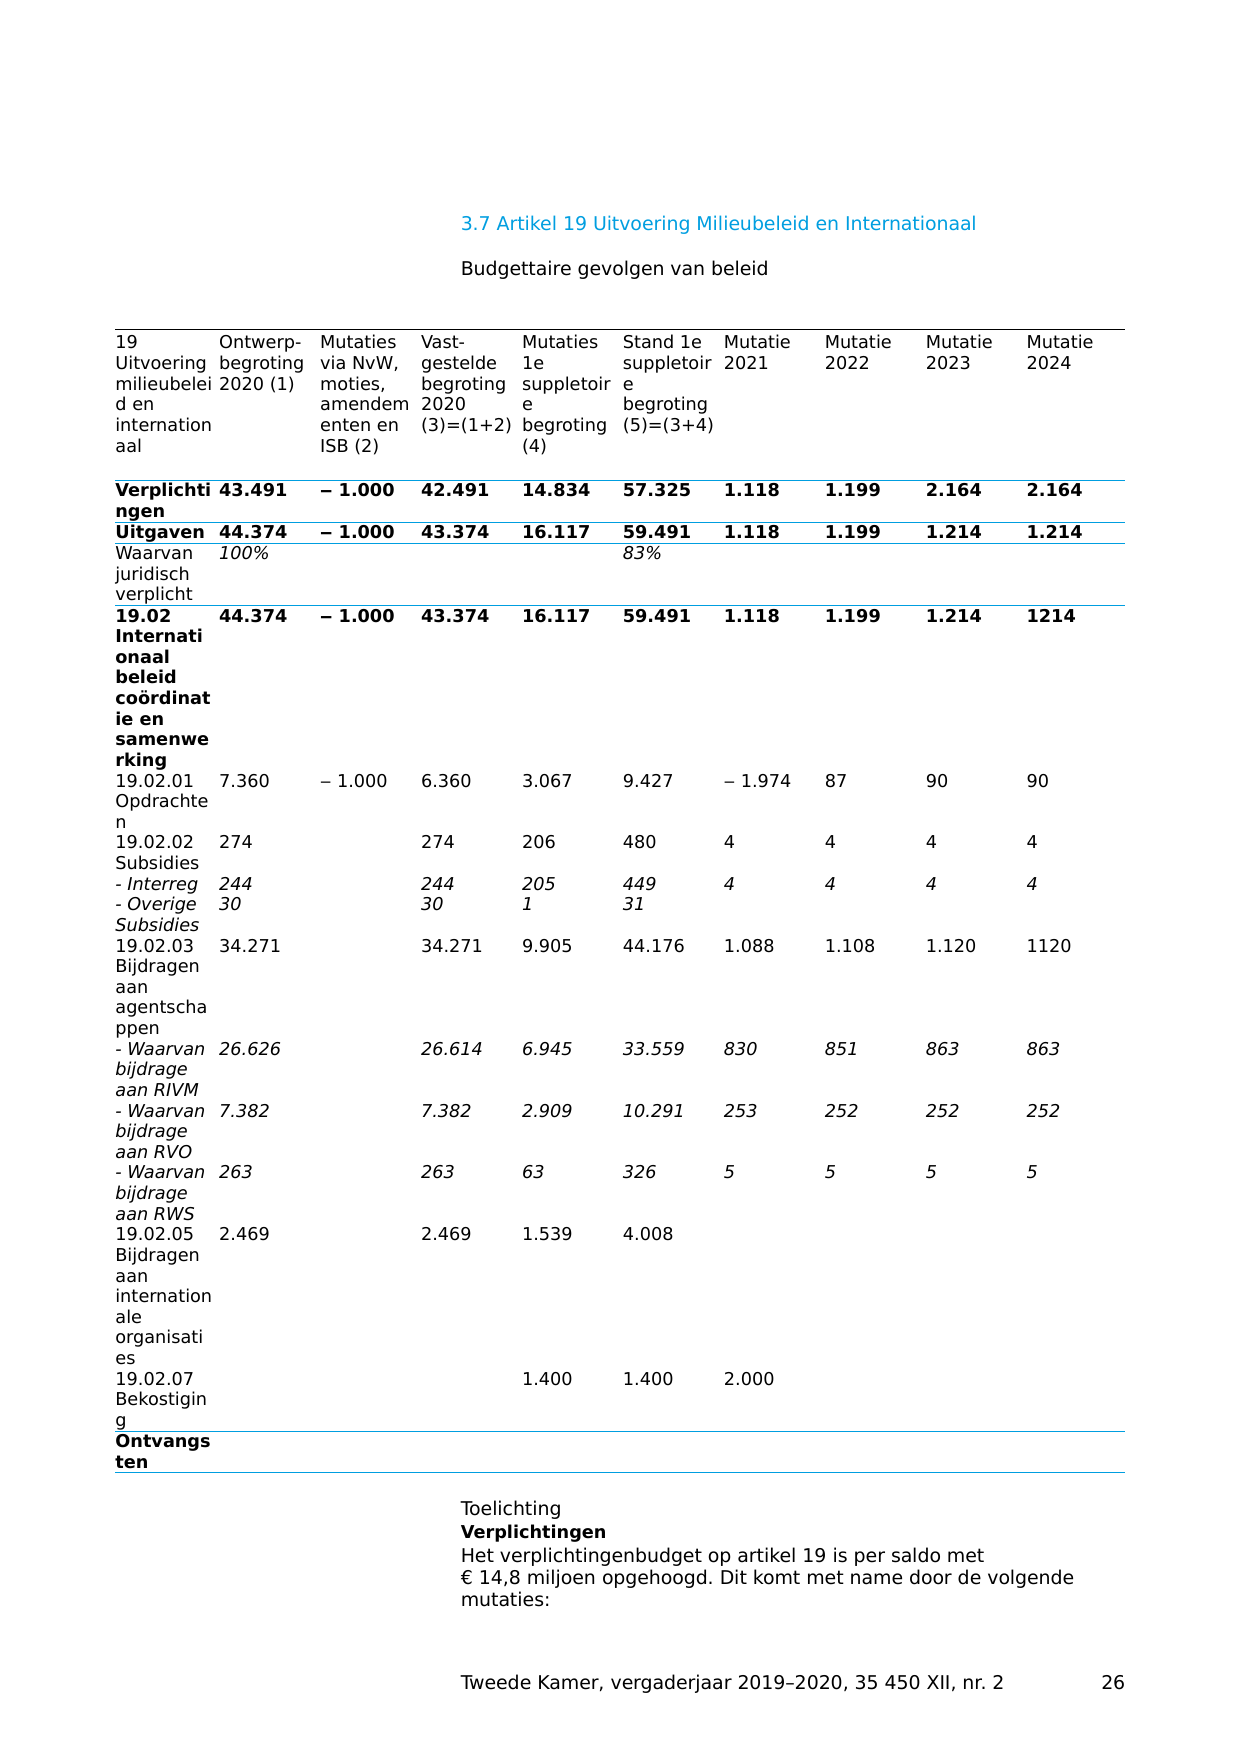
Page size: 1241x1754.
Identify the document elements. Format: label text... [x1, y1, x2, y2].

table_cell ‒ 1.000 [317, 481, 418, 521]
table_cell 1.400 [519, 1369, 620, 1431]
table_cell 1.118 [721, 606, 822, 771]
table_cell 43.374 [418, 606, 519, 771]
table_cell 5 [1024, 1163, 1125, 1224]
table_cell [721, 544, 822, 605]
table_cell [721, 1432, 822, 1472]
table_cell 19.02.02 Subsidies [115, 833, 216, 874]
table_cell 4 [721, 833, 822, 874]
table_cell 5 [923, 1163, 1023, 1224]
table_cell [923, 1224, 1023, 1369]
table_cell 2.909 [519, 1101, 620, 1162]
table_cell 6.360 [418, 771, 519, 832]
table_cell [923, 544, 1023, 605]
table_cell [216, 1432, 317, 1472]
table_cell 34.271 [216, 936, 317, 1039]
table_cell 2.469 [418, 1224, 519, 1369]
table_cell 6.945 [519, 1039, 620, 1101]
table_cell 5 [721, 1163, 822, 1224]
table_cell [1024, 544, 1125, 605]
table_cell 44.374 [216, 606, 317, 771]
table_cell ‒ 1.000 [317, 606, 418, 771]
table_cell [317, 1432, 418, 1472]
table_cell 1.088 [721, 936, 822, 1039]
table_cell 19.02.01 Opdrachten [115, 771, 216, 832]
table_cell 1.120 [923, 936, 1023, 1039]
table_cell 274 [418, 833, 519, 874]
table_cell 7.360 [216, 771, 317, 832]
table_cell 830 [721, 1039, 822, 1101]
table_cell 1.199 [822, 481, 923, 521]
table_cell 7.382 [418, 1101, 519, 1162]
table_cell 2.469 [216, 1224, 317, 1369]
table_cell [923, 1369, 1023, 1431]
table_cell 4 [822, 874, 923, 894]
table_cell ‒ 1.000 [317, 771, 418, 832]
table_cell [317, 874, 418, 894]
table_cell 3.067 [519, 771, 620, 832]
table_cell 83% [620, 544, 721, 605]
table_cell 7.382 [216, 1101, 317, 1162]
table_cell 9.427 [620, 771, 721, 832]
table_cell 4 [923, 874, 1023, 894]
table_cell [721, 1224, 822, 1369]
table_cell 4 [822, 833, 923, 874]
table_cell 4 [1024, 833, 1125, 874]
table_cell 4.008 [620, 1224, 721, 1369]
table_cell [620, 1432, 721, 1472]
table_cell Mutatie 2023 [923, 330, 1023, 480]
table_cell [721, 894, 822, 936]
table_cell 42.491 [418, 481, 519, 521]
table_cell [519, 1432, 620, 1472]
table_cell 1.400 [620, 1369, 721, 1431]
table_cell 1.539 [519, 1224, 620, 1369]
table_cell 63 [519, 1163, 620, 1224]
table_cell - Waarvan bijdrage aan RVO [115, 1101, 216, 1162]
table_cell 263 [418, 1163, 519, 1224]
table_cell [1024, 1369, 1125, 1431]
table_cell 19 Uitvoering milieubeleid en internationaal [115, 330, 216, 480]
table_cell [519, 544, 620, 605]
table_cell [317, 1369, 418, 1431]
table_cell 5 [822, 1163, 923, 1224]
table_cell 274 [216, 833, 317, 874]
table_cell 26.614 [418, 1039, 519, 1101]
table_cell 1.199 [822, 606, 923, 771]
table_cell 1.199 [822, 523, 923, 543]
table_cell [317, 894, 418, 936]
table_cell 1.214 [923, 606, 1023, 771]
table_cell 33.559 [620, 1039, 721, 1101]
table_cell Verplichtingen [115, 481, 216, 521]
table_cell 252 [923, 1101, 1023, 1162]
table_cell [1024, 894, 1125, 936]
table_cell 43.491 [216, 481, 317, 521]
table_cell - Overige Subsidies [115, 894, 216, 936]
table_cell 59.491 [620, 523, 721, 543]
text Verplichtingen [461, 1520, 1125, 1543]
table_cell [317, 1224, 418, 1369]
table_cell 1.214 [923, 523, 1023, 543]
table_cell 244 [418, 874, 519, 894]
table_cell Mutatie 2024 [1024, 330, 1125, 480]
table_cell 2.000 [721, 1369, 822, 1431]
table_cell 34.271 [418, 936, 519, 1039]
table_cell [418, 1369, 519, 1431]
table_cell 16.117 [519, 523, 620, 543]
table_cell Stand 1e suppletoire begroting (5)=(3+4) [620, 330, 721, 480]
table_cell Mutaties via NvW, moties, amendementen en ISB (2) [317, 330, 418, 480]
table_cell 1214 [1024, 606, 1125, 771]
table_cell 480 [620, 833, 721, 874]
table_cell 1.214 [1024, 523, 1125, 543]
table_cell [822, 1224, 923, 1369]
text Het verplichtingenbudget op artikel 19 is per saldo met € 14,8 miljoen opgehoogd. Dit komt met name door de volgende mutaties: [461, 1545, 1125, 1611]
table_cell 1.108 [822, 936, 923, 1039]
table_cell Ontwerp-begroting 2020 (1) [216, 330, 317, 480]
table_cell 87 [822, 771, 923, 832]
table_cell 863 [1024, 1039, 1125, 1101]
table_cell 19.02.07 Bekostiging [115, 1369, 216, 1431]
table_cell 4 [1024, 874, 1125, 894]
table_header Budgettaire gevolgen van beleid art. 19 (Eerste suppletoire begroting) (bedragen x € 1.000) [115, 304, 1125, 329]
table_cell [317, 544, 418, 605]
table_cell 326 [620, 1163, 721, 1224]
table_cell [822, 544, 923, 605]
table_cell 31 [620, 894, 721, 936]
table_cell 10.291 [620, 1101, 721, 1162]
table_cell [1024, 1224, 1125, 1369]
table_cell 30 [216, 894, 317, 936]
table_cell 253 [721, 1101, 822, 1162]
table_cell 9.905 [519, 936, 620, 1039]
table_cell 44.176 [620, 936, 721, 1039]
table_cell [822, 1369, 923, 1431]
table_cell ‒ 1.974 [721, 771, 822, 832]
table_cell 4 [923, 833, 1023, 874]
table_cell 252 [822, 1101, 923, 1162]
table_cell 30 [418, 894, 519, 936]
table_cell 1120 [1024, 936, 1125, 1039]
table_cell [317, 1039, 418, 1101]
table_cell 19.02 Internationaal beleid coördinatie en samenwerking [115, 606, 216, 771]
table_cell 263 [216, 1163, 317, 1224]
table_cell 14.834 [519, 481, 620, 521]
table_cell [822, 1432, 923, 1472]
table_cell 16.117 [519, 606, 620, 771]
table_cell [822, 894, 923, 936]
table_cell Mutaties 1e suppletoire begroting (4) [519, 330, 620, 480]
table_cell [923, 1432, 1023, 1472]
table_cell - Waarvan bijdrage aan RIVM [115, 1039, 216, 1101]
table_cell 2.164 [1024, 481, 1125, 521]
table_cell - Waarvan bijdrage aan RWS [115, 1163, 216, 1224]
table_cell 44.374 [216, 523, 317, 543]
table_cell [317, 1101, 418, 1162]
table_cell 449 [620, 874, 721, 894]
table_cell 100% [216, 544, 317, 605]
table_cell 90 [1024, 771, 1125, 832]
table_cell 26.626 [216, 1039, 317, 1101]
title Budgettaire gevolgen van beleid [461, 258, 1125, 280]
table_cell ‒ 1.000 [317, 523, 418, 543]
table_cell 206 [519, 833, 620, 874]
table_cell 2.164 [923, 481, 1023, 521]
table_cell [418, 544, 519, 605]
table_cell 1.118 [721, 523, 822, 543]
table_cell 19.02.05 Bijdragen aan internationale organisaties [115, 1224, 216, 1369]
table_cell Mutatie 2021 [721, 330, 822, 480]
table_cell Ontvangsten [115, 1432, 216, 1472]
table_cell 252 [1024, 1101, 1125, 1162]
table_cell 90 [923, 771, 1023, 832]
table_cell [923, 894, 1023, 936]
table_cell 4 [721, 874, 822, 894]
table_cell 244 [216, 874, 317, 894]
table_cell 863 [923, 1039, 1023, 1101]
table_cell Mutatie 2022 [822, 330, 923, 480]
table_cell [418, 1432, 519, 1472]
table_cell 205 [519, 874, 620, 894]
table_cell 1 [519, 894, 620, 936]
table_cell 19.02.03 Bijdragen aan agentschappen [115, 936, 216, 1039]
table_cell Uitgaven [115, 523, 216, 543]
table_cell 57.325 [620, 481, 721, 521]
table_cell 851 [822, 1039, 923, 1101]
table_cell [317, 936, 418, 1039]
table_cell - Interreg [115, 874, 216, 894]
table_cell 1.118 [721, 481, 822, 521]
table_cell [317, 1163, 418, 1224]
table_cell Waarvan juridisch verplicht [115, 544, 216, 605]
title Toelichting [461, 1498, 1125, 1520]
table_cell Vast-gestelde begroting 2020 (3)=(1+2) [418, 330, 519, 480]
title 3.7 Artikel 19 Uitvoering Milieubeleid en Internationaal [461, 213, 1125, 235]
table_cell 43.374 [418, 523, 519, 543]
table_cell [317, 833, 418, 874]
table_cell 59.491 [620, 606, 721, 771]
table_cell [1024, 1432, 1125, 1472]
table_cell [216, 1369, 317, 1431]
